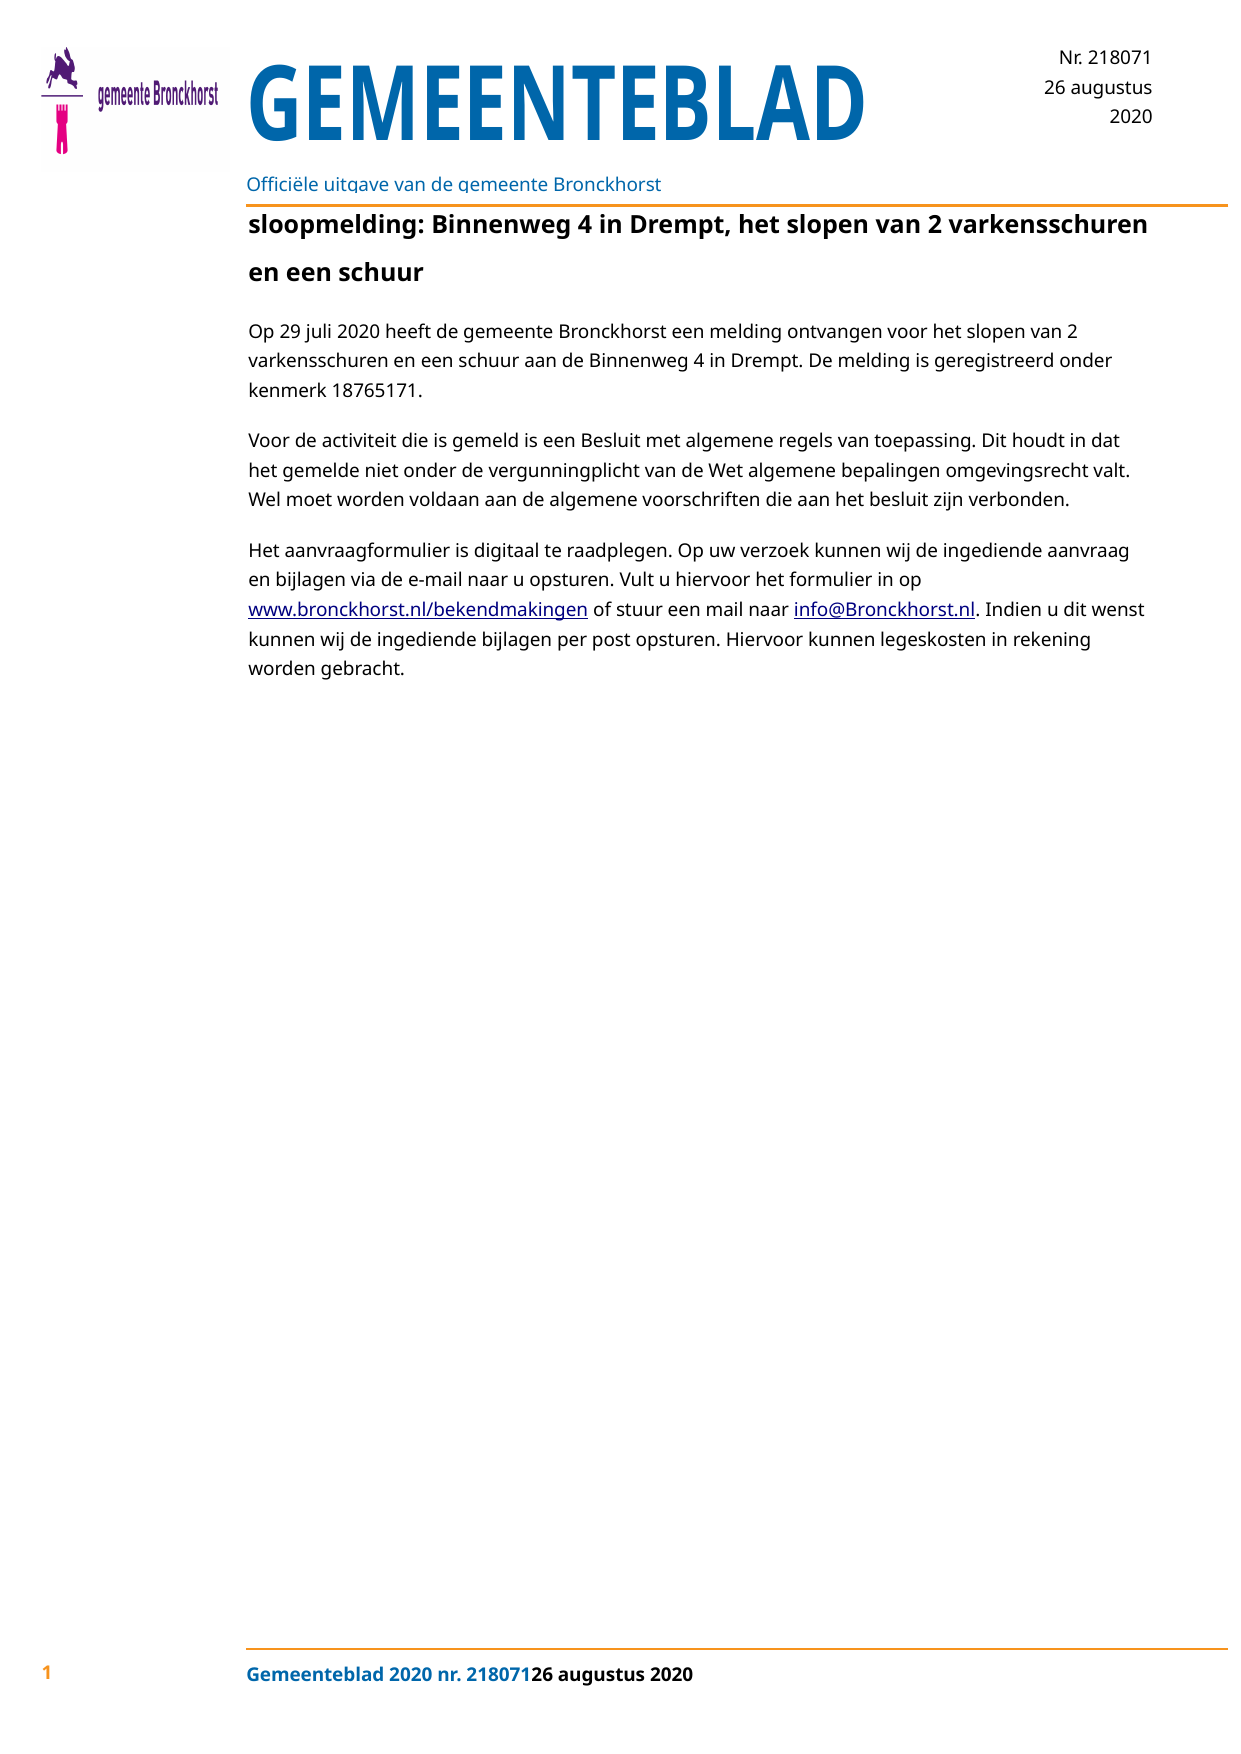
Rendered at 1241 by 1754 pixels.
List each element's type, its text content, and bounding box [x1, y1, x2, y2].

picture [41, 47, 231, 172]
text Voor de activiteit die is gemeld is een Besluit met algemene regels van toepassing. Dit houdt in dat het gemelde niet onder de vergunningplicht van de Wet algemene bepalingen omgevingsrecht valt. Wel moet worden voldaan aan de algemene voorschriften die aan het besluit zijn verbonden. [248, 427, 1152, 512]
text sloopmelding: Binnenweg 4 in Drempt, het slopen van 2 varkensschuren en een schuur [248, 207, 1152, 288]
text Het aanvraagformulier is digitaal te raadplegen. Op uw verzoek kunnen wij de ingediende aanvraag en bijlagen via de e-mail naar u opsturen. Vult u hiervoor het formulier in op www.bronckhorst.nl/bekendmakingen of stuur een mail naar info@Bronckhorst.nl. Indien u dit wenst kunnen wij de ingediende bijlagen per post opsturen. Hiervoor kunnen legeskosten in rekening worden gebracht. [248, 537, 1152, 681]
text Op 29 juli 2020 heeft de gemeente Bronckhorst een melding ontvangen voor het slopen van 2 varkensschuren en een schuur aan de Binnenweg 4 in Drempt. De melding is geregistreerd onder kenmerk 18765171. [248, 318, 1152, 403]
